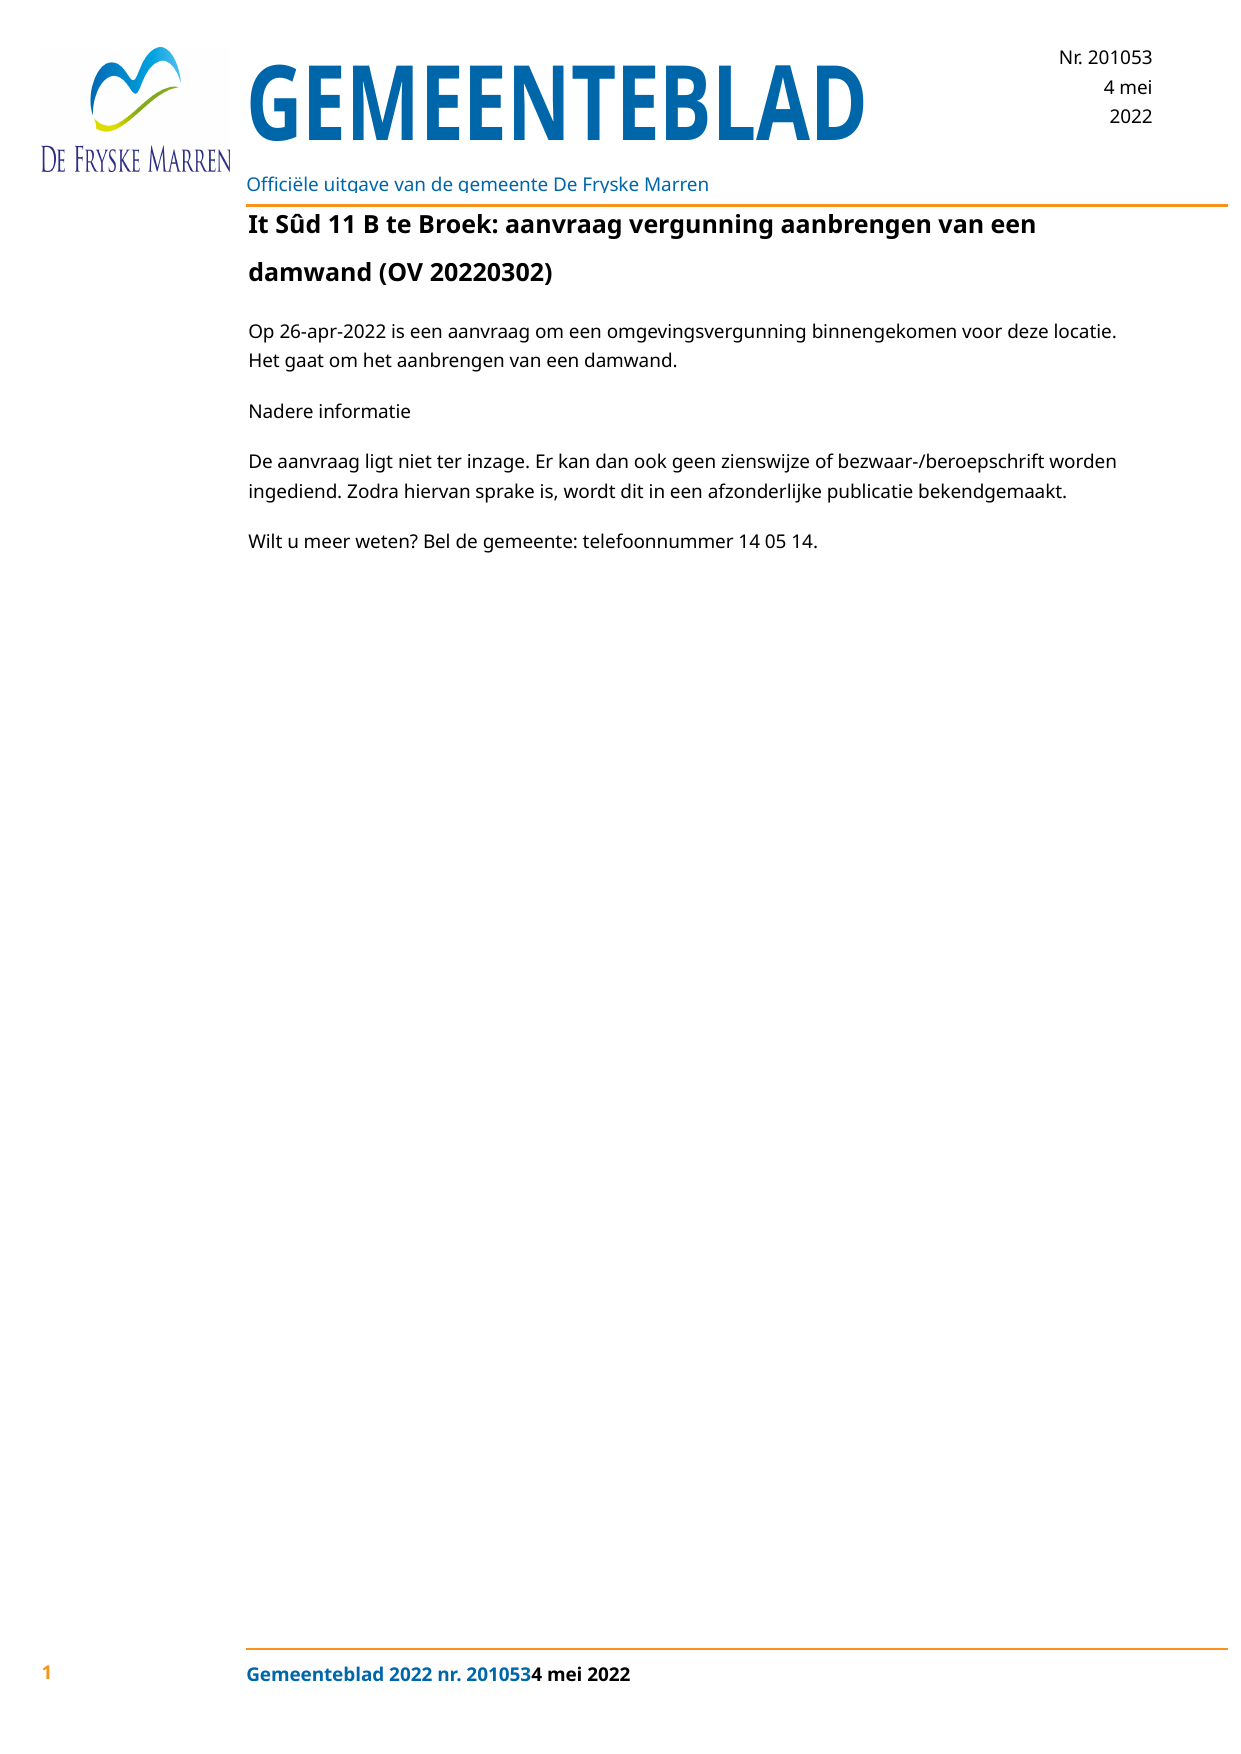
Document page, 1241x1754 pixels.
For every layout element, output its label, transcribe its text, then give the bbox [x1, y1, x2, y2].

picture [41, 47, 231, 172]
text De aanvraag ligt niet ter inzage. Er kan dan ook geen zienswijze of bezwaar-/beroepschrift worden ingediend. Zodra hiervan sprake is, wordt dit in een afzonderlijke publicatie bekendgemaakt. [248, 448, 1152, 504]
text Nadere informatie [248, 398, 1152, 424]
text It Sûd 11 B te Broek: aanvraag vergunning aanbrengen van een damwand (OV 20220302) [248, 207, 1152, 288]
text Wilt u meer weten? Bel de gemeente: telefoonnummer 14 05 14. [248, 528, 1152, 554]
text Op 26-apr-2022 is een aanvraag om een omgevingsvergunning binnengekomen voor deze locatie. Het gaat om het aanbrengen van een damwand. [248, 318, 1152, 373]
